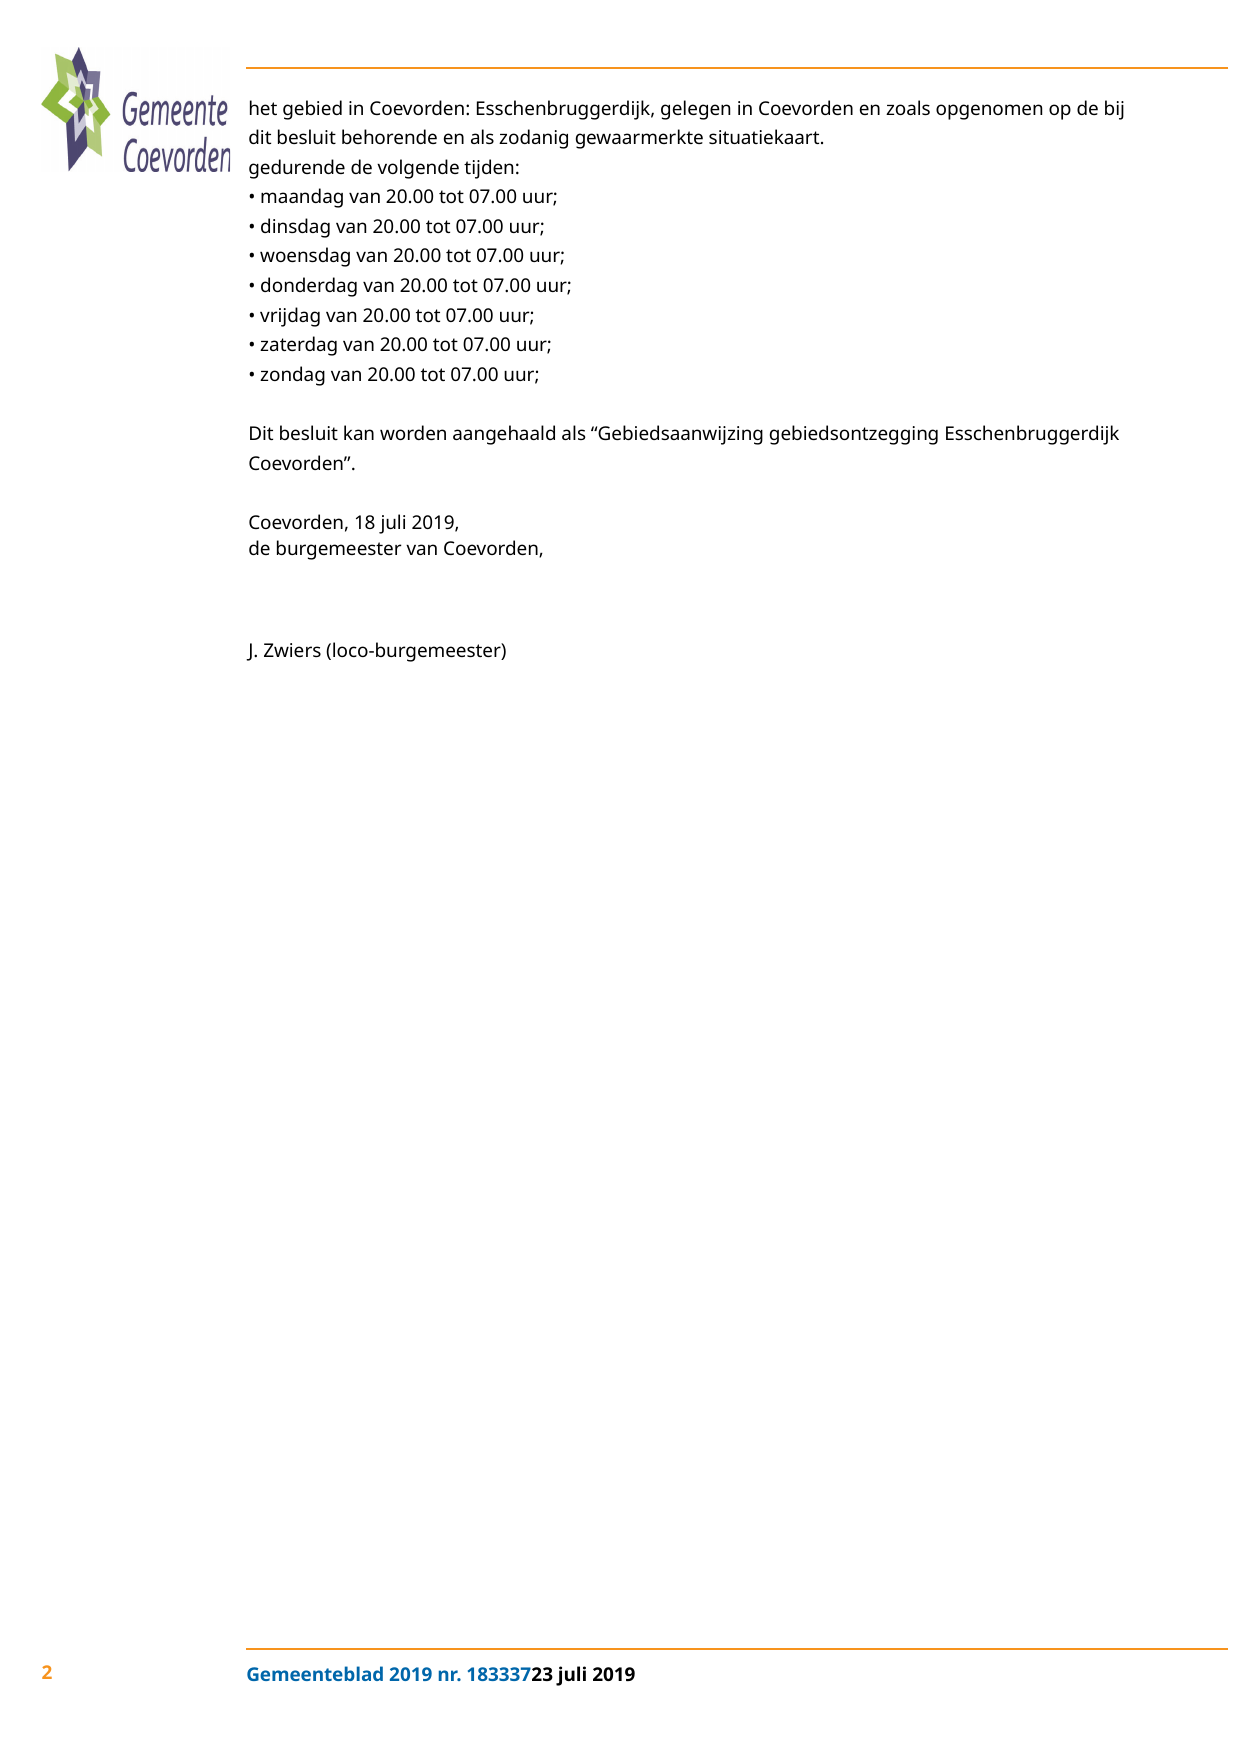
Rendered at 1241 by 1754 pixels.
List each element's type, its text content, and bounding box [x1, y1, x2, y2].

text • vrijdag van 20.00 tot 07.00 uur; [248, 302, 1152, 328]
text gedurende de volgende tijden: [248, 154, 1152, 180]
text Coevorden, 18 juli 2019, [248, 509, 1152, 535]
text het gebied in Coevorden: Esschenbruggerdijk, gelegen in Coevorden en zoals opgenomen op de bij dit besluit behorende en als zodanig gewaarmerkte situatiekaart. [248, 95, 1152, 150]
text J. Zwiers (loco-burgemeester) [248, 638, 1152, 663]
text • dinsdag van 20.00 tot 07.00 uur; [248, 213, 1152, 239]
text • zondag van 20.00 tot 07.00 uur; [248, 361, 1152, 387]
text • maandag van 20.00 tot 07.00 uur; [248, 183, 1152, 209]
text • donderdag van 20.00 tot 07.00 uur; [248, 272, 1152, 298]
picture [41, 47, 231, 172]
text de burgemeester van Coevorden, [248, 535, 1152, 560]
text • zaterdag van 20.00 tot 07.00 uur; [248, 331, 1152, 357]
text Dit besluit kan worden aangehaald als “Gebiedsaanwijzing gebiedsontzegging Esschenbruggerdijk Coevorden”. [248, 420, 1152, 476]
text • woensdag van 20.00 tot 07.00 uur; [248, 243, 1152, 268]
